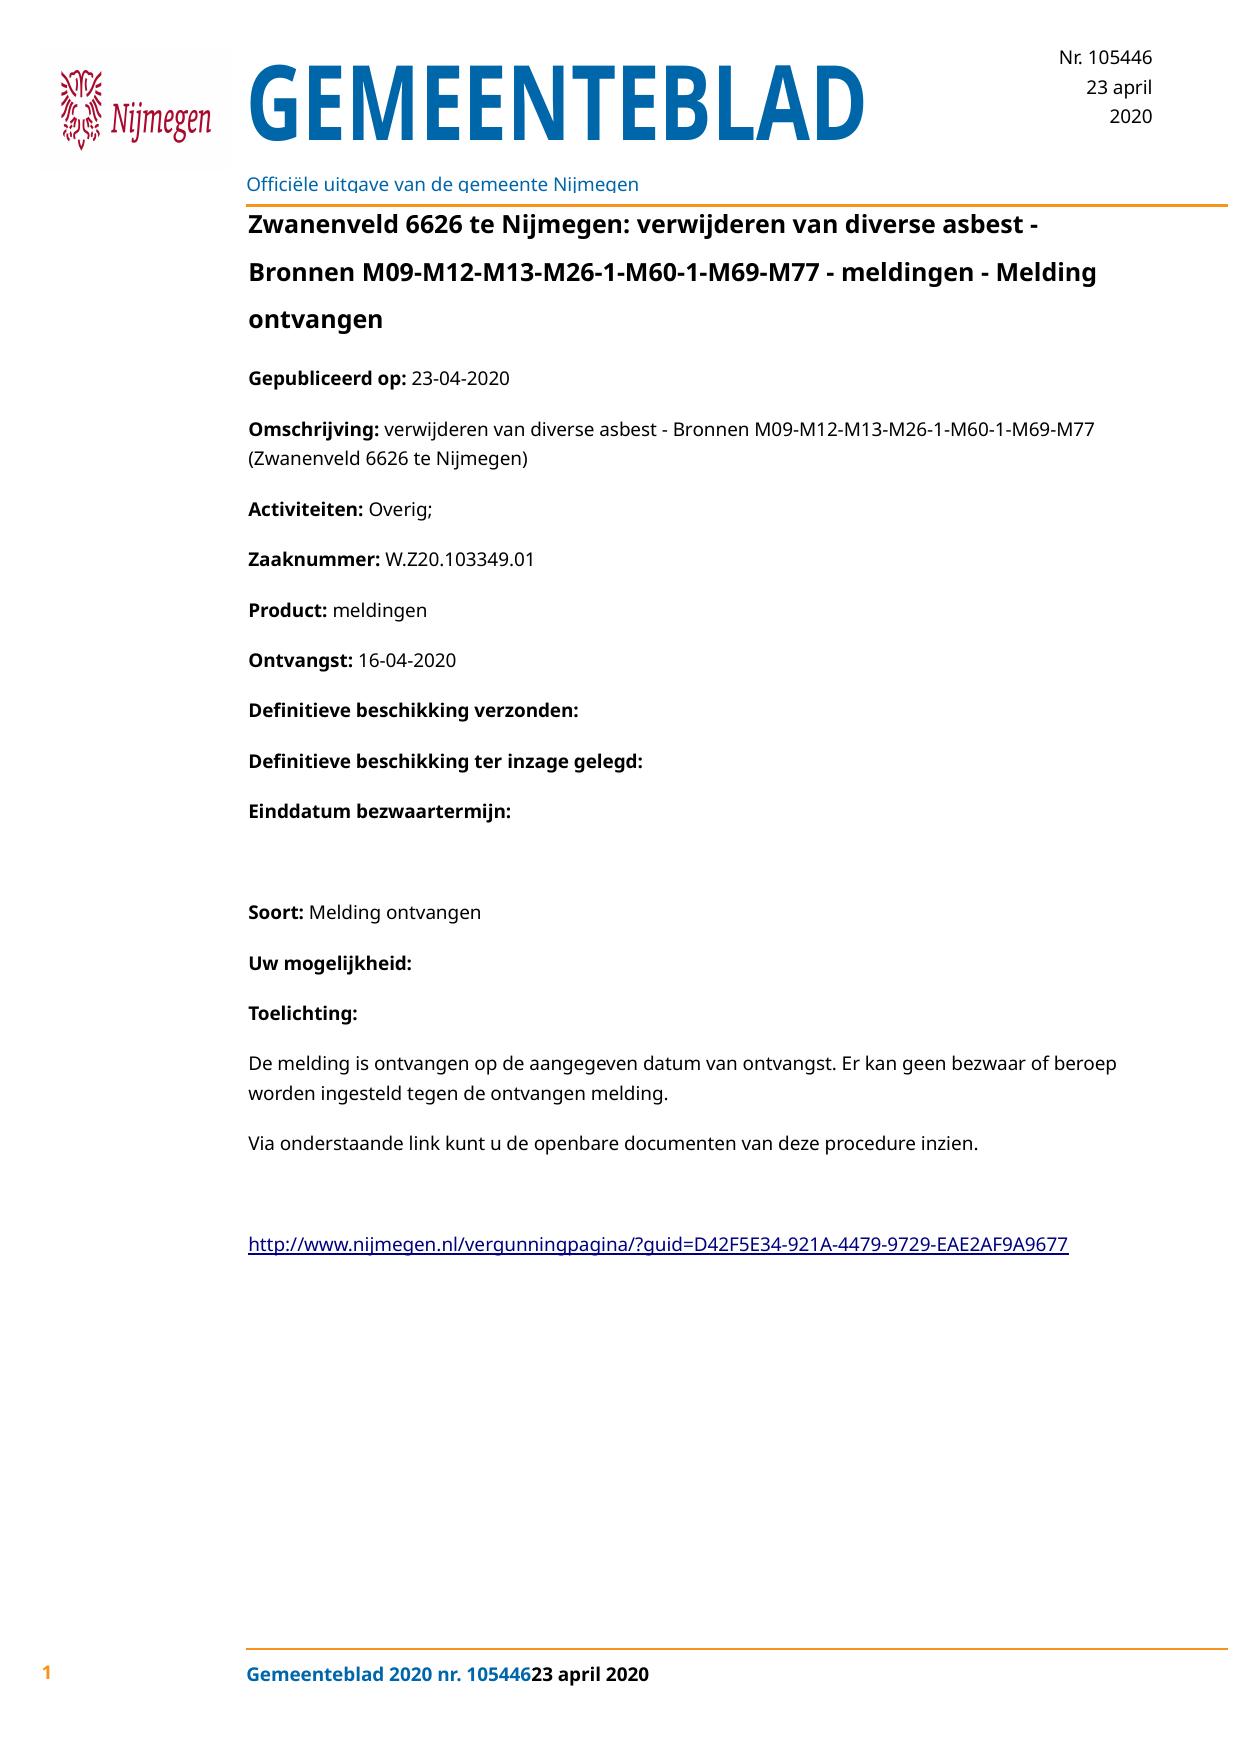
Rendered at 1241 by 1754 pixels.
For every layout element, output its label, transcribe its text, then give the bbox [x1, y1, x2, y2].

text Soort: Melding ontvangen [248, 899, 1152, 925]
text Ontvangst: 16-04-2020 [248, 647, 1152, 673]
text Omschrijving: verwijderen van diverse asbest - Bronnen M09-M12-M13-M26-1-M60-1-M69-M77 (Zwanenveld 6626 te Nijmegen) [248, 416, 1152, 471]
text Via onderstaande link kunt u de openbare documenten van deze procedure inzien. [248, 1131, 1152, 1156]
picture [41, 47, 231, 172]
text Uw mogelijkheid: [248, 950, 1152, 975]
text Gepubliceerd op: 23-04-2020 [248, 366, 1152, 391]
text De melding is ontvangen op de aangegeven datum van ontvangst. Er kan geen bezwaar of beroep worden ingesteld tegen de ontvangen melding. [248, 1051, 1152, 1106]
text Definitieve beschikking verzonden: [248, 698, 1152, 723]
text Zwanenveld 6626 te Nijmegen: verwijderen van diverse asbest - Bronnen M09-M12-M13-M26-1-M60-1-M69-M77 - meldingen - Melding ontvangen [248, 207, 1152, 336]
text Activiteiten: Overig; [248, 496, 1152, 522]
text Zaaknummer: W.Z20.103349.01 [248, 546, 1152, 572]
text Definitieve beschikking ter inzage gelegd: [248, 748, 1152, 774]
text http://www.nijmegen.nl/vergunningpagina/?guid=D42F5E34-921A-4479-9729-EAE2AF9A9677 [248, 1231, 1152, 1257]
text Toelichting: [248, 1000, 1152, 1026]
text Einddatum bezwaartermijn: [248, 798, 1152, 824]
text Product: meldingen [248, 597, 1152, 622]
